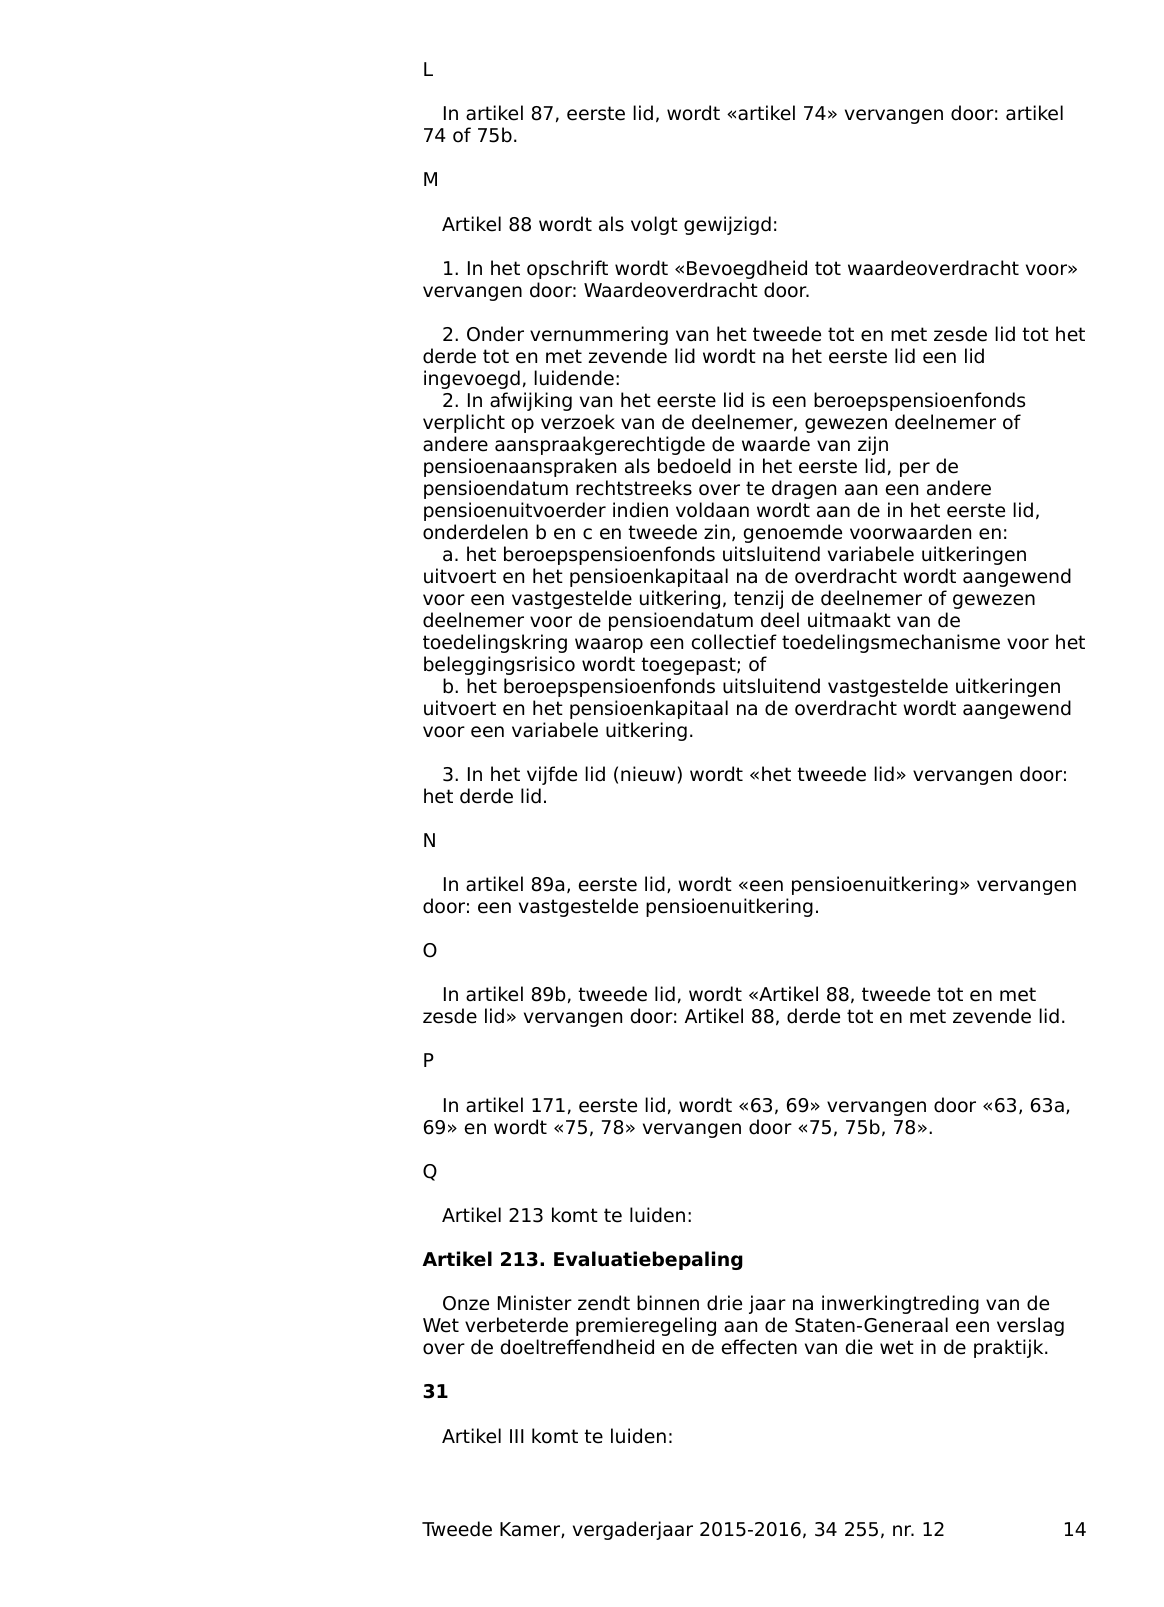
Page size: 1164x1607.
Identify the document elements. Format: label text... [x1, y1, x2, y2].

text b. het beroepspensioenfonds uitsluitend vastgestelde uitkeringen uitvoert en het pensioenkapitaal na de overdracht wordt aangewend voor een variabele uitkering. [422, 676, 1087, 741]
text Artikel 213 komt te luiden: [422, 1205, 1087, 1227]
text In artikel 89b, tweede lid, wordt «Artikel 88, tweede tot en met zesde lid» vervangen door: Artikel 88, derde tot en met zevende lid. [422, 984, 1087, 1028]
subtitle O [422, 940, 1087, 962]
text a. het beroepspensioenfonds uitsluitend variabele uitkeringen uitvoert en het pensioenkapitaal na de overdracht wordt aangewend voor een vastgestelde uitkering, tenzij de deelnemer of gewezen deelnemer voor de pensioendatum deel uitmaakt van de toedelingskring waarop een collectief toedelingsmechanisme voor het beleggingsrisico wordt toegepast; of [422, 544, 1087, 676]
subtitle Q [422, 1161, 1087, 1183]
text 3. In het vijfde lid (nieuw) wordt «het tweede lid» vervangen door: het derde lid. [422, 764, 1087, 808]
subtitle 31 [422, 1381, 1087, 1403]
subtitle Artikel 213. Evaluatiebepaling [422, 1249, 1087, 1271]
text Artikel 88 wordt als volgt gewijzigd: [422, 213, 1087, 236]
text Onze Minister zendt binnen drie jaar na inwerkingtreding van de Wet verbeterde premieregeling aan de Staten-Generaal een verslag over de doeltreffendheid en de effecten van die wet in de praktijk. [422, 1293, 1087, 1359]
text In artikel 87, eerste lid, wordt «artikel 74» vervangen door: artikel 74 of 75b. [422, 103, 1087, 147]
text 2. Onder vernummering van het tweede tot en met zesde lid tot het derde tot en met zevende lid wordt na het eerste lid een lid ingevoegd, luidende: [422, 324, 1087, 390]
subtitle L [422, 59, 1087, 81]
text In artikel 89a, eerste lid, wordt «een pensioenuitkering» vervangen door: een vastgestelde pensioenuitkering. [422, 874, 1087, 918]
text In artikel 171, eerste lid, wordt «63, 69» vervangen door «63, 63a, 69» en wordt «75, 78» vervangen door «75, 75b, 78». [422, 1094, 1087, 1138]
subtitle N [422, 830, 1087, 852]
text 2. In afwijking van het eerste lid is een beroepspensioenfonds verplicht op verzoek van de deelnemer, gewezen deelnemer of andere aanspraakgerechtigde de waarde van zijn pensioenaanspraken als bedoeld in het eerste lid, per de pensioendatum rechtstreeks over te dragen aan een andere pensioenuitvoerder indien voldaan wordt aan de in het eerste lid, onderdelen b en c en tweede zin, genoemde voorwaarden en: [422, 390, 1087, 544]
text Artikel III komt te luiden: [422, 1426, 1087, 1447]
text 1. In het opschrift wordt «Bevoegdheid tot waardeoverdracht voor» vervangen door: Waardeoverdracht door. [422, 258, 1087, 302]
subtitle M [422, 169, 1087, 191]
subtitle P [422, 1050, 1087, 1072]
